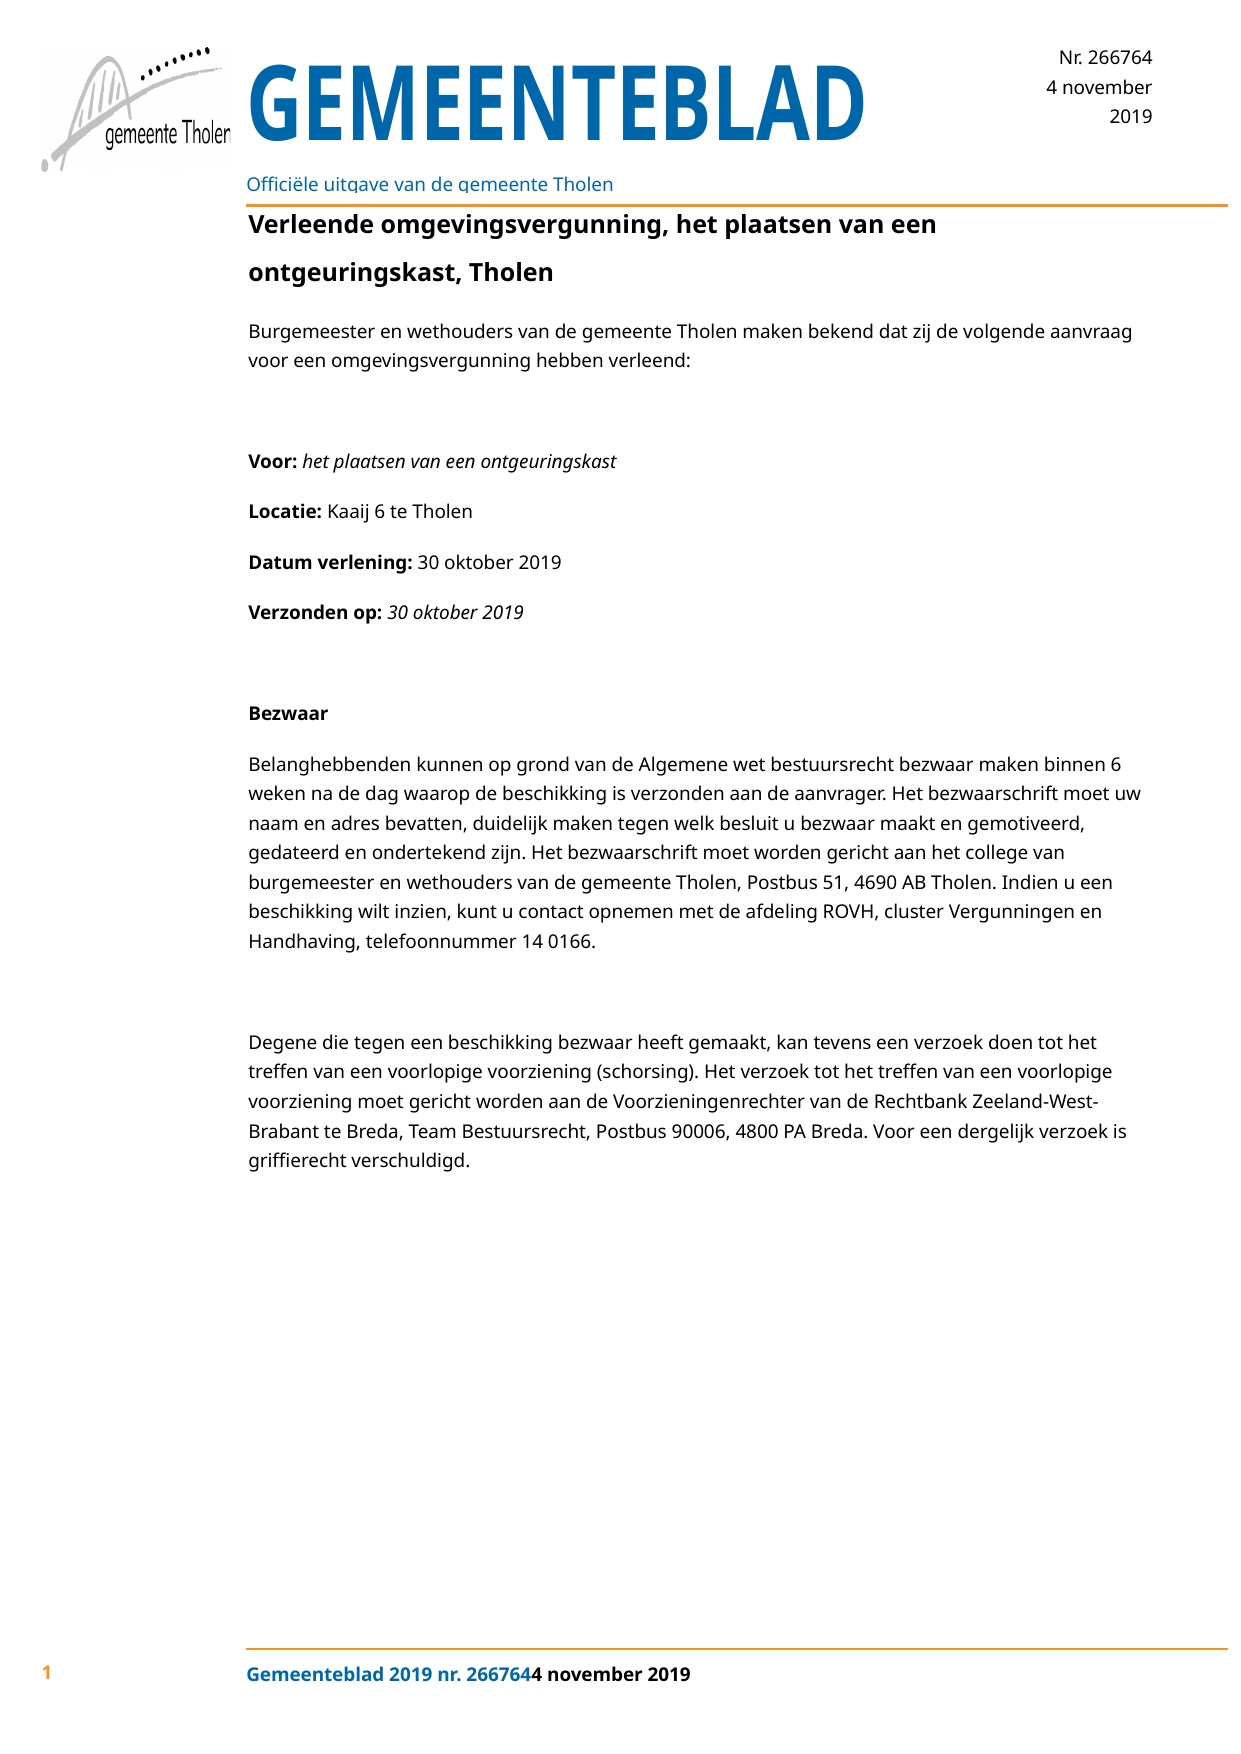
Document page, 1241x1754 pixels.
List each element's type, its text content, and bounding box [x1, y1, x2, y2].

text Datum verlening: 30 oktober 2019 [248, 549, 1152, 575]
text Belanghebbenden kunnen op grond van de Algemene wet bestuursrecht bezwaar maken binnen 6 weken na de dag waarop de beschikking is verzonden aan de aanvrager. Het bezwaarschrift moet uw naam en adres bevatten, duidelijk maken tegen welk besluit u bezwaar maakt en gemotiveerd, gedateerd en ondertekend zijn. Het bezwaarschrift moet worden gericht aan het college van burgemeester en wethouders van de gemeente Tholen, Postbus 51, 4690 AB Tholen. Indien u een beschikking wilt inzien, kunt u contact opnemen met de afdeling ROVH, cluster Vergunningen en Handhaving, telefoonnummer 14 0166. [248, 751, 1152, 954]
text Voor: het plaatsen van een ontgeuringskast [248, 448, 1152, 474]
picture [41, 47, 231, 172]
text Verzonden op: 30 oktober 2019 [248, 599, 1152, 625]
text Locatie: Kaaij 6 te Tholen [248, 499, 1152, 524]
text Degene die tegen een beschikking bezwaar heeft gemaakt, kan tevens een verzoek doen tot het treffen van een voorlopige voorziening (schorsing). Het verzoek tot het treffen van een voorlopige voorziening moet gericht worden aan de Voorzieningenrechter van de Rechtbank Zeeland-West-Brabant te Breda, Team Bestuursrecht, Postbus 90006, 4800 PA Breda. Voor een dergelijk verzoek is griffierecht verschuldigd. [248, 1029, 1152, 1173]
text Bezwaar [248, 700, 1152, 726]
text Burgemeester en wethouders van de gemeente Tholen maken bekend dat zij de volgende aanvraag voor een omgevingsvergunning hebben verleend: [248, 318, 1152, 373]
text Verleende omgevingsvergunning, het plaatsen van een ontgeuringskast, Tholen [248, 207, 1152, 288]
